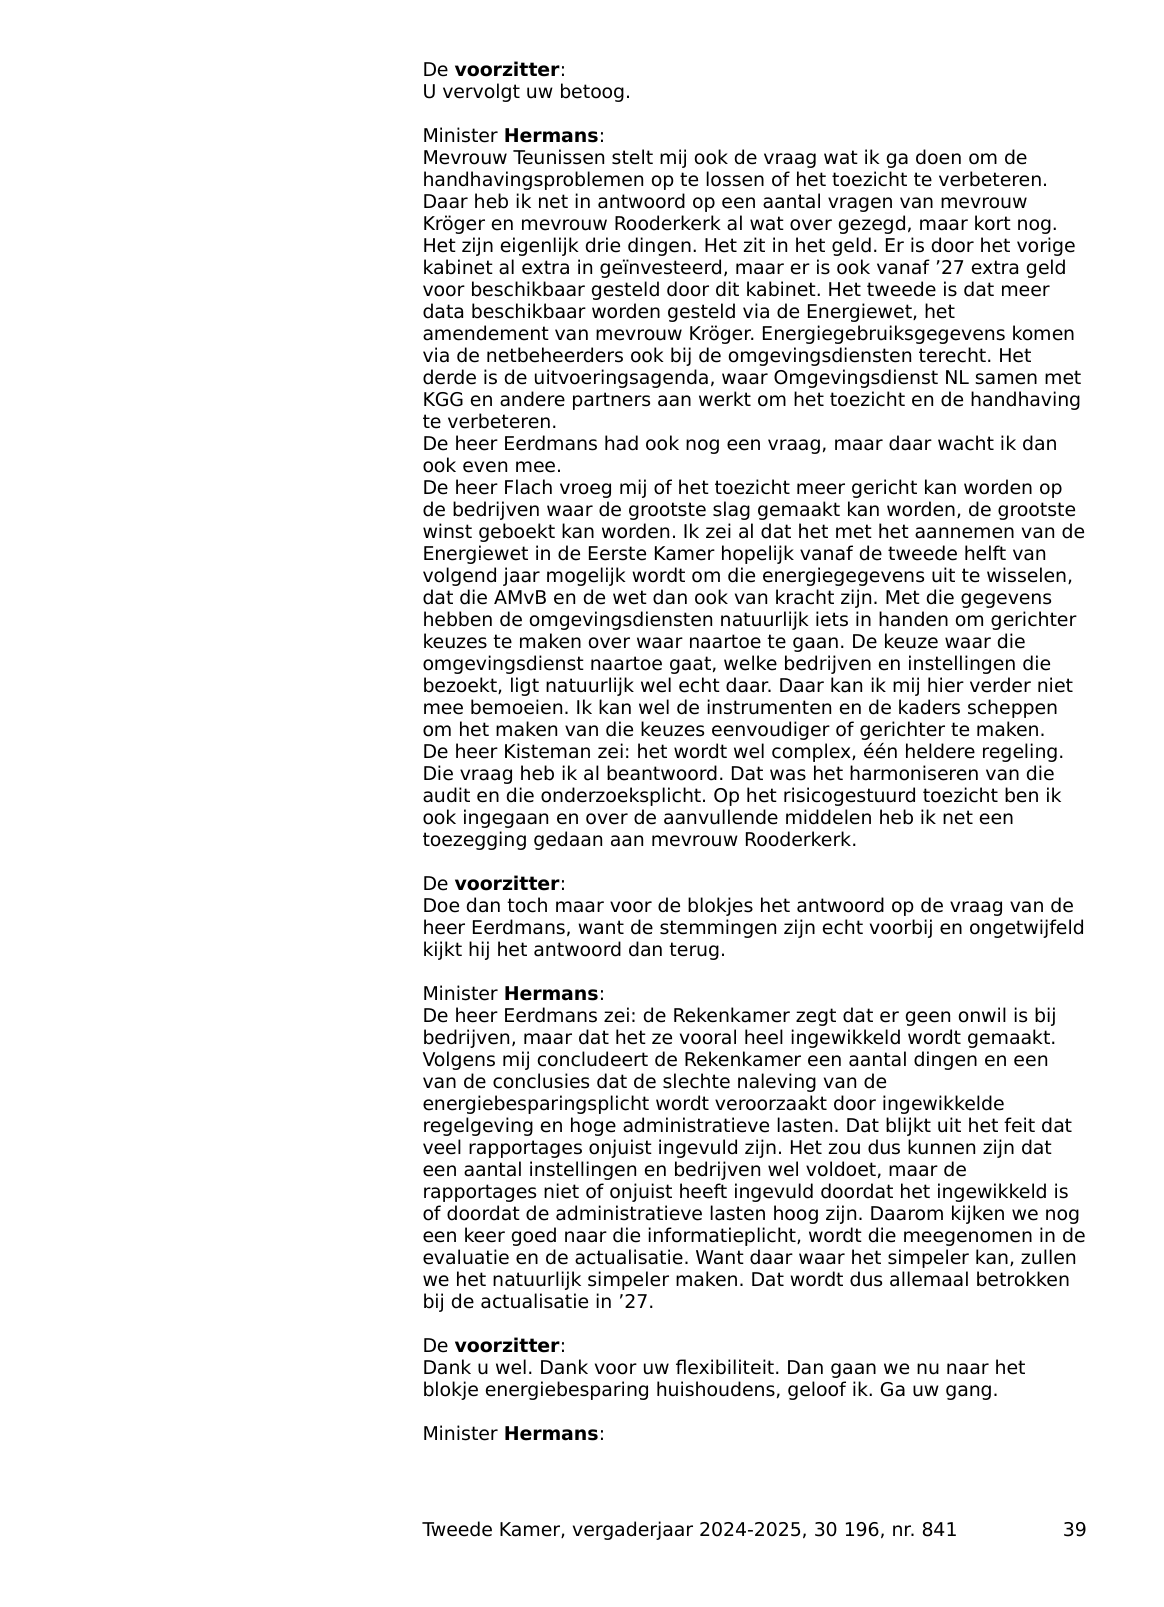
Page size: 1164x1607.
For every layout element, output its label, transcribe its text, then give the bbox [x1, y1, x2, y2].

text De voorzitter: [422, 1335, 1087, 1357]
text De voorzitter: [422, 59, 1087, 81]
text Minister Hermans: [422, 125, 1087, 147]
text Minister Hermans: [422, 983, 1087, 1005]
text U vervolgt uw betoog. [422, 81, 1087, 103]
text De heer Eerdmans had ook nog een vraag, maar daar wacht ik dan ook even mee. [422, 433, 1087, 477]
text De heer Kisteman zei: het wordt wel complex, één heldere regeling. Die vraag heb ik al beantwoord. Dat was het harmoniseren van die audit en die onderzoeksplicht. Op het risicogestuurd toezicht ben ik ook ingegaan en over de aanvullende middelen heb ik net een toezegging gedaan aan mevrouw Rooderkerk. [422, 741, 1087, 851]
text Mevrouw Teunissen stelt mij ook de vraag wat ik ga doen om de handhavingsproblemen op te lossen of het toezicht te verbeteren. Daar heb ik net in antwoord op een aantal vragen van mevrouw Kröger en mevrouw Rooderkerk al wat over gezegd, maar kort nog. Het zijn eigenlijk drie dingen. Het zit in het geld. Er is door het vorige kabinet al extra in geïnvesteerd, maar er is ook vanaf ’27 extra geld voor beschikbaar gesteld door dit kabinet. Het tweede is dat meer data beschikbaar worden gesteld via de Energiewet, het amendement van mevrouw Kröger. Energiegebruiksgegevens komen via de netbeheerders ook bij de omgevingsdiensten terecht. Het derde is de uitvoeringsagenda, waar Omgevingsdienst NL samen met KGG en andere partners aan werkt om het toezicht en de handhaving te verbeteren. [422, 147, 1087, 433]
text Minister Hermans: [422, 1423, 1087, 1445]
text De heer Eerdmans zei: de Rekenkamer zegt dat er geen onwil is bij bedrijven, maar dat het ze vooral heel ingewikkeld wordt gemaakt. Volgens mij concludeert de Rekenkamer een aantal dingen en een van de conclusies dat de slechte naleving van de energiebesparingsplicht wordt veroorzaakt door ingewikkelde regelgeving en hoge administratieve lasten. Dat blijkt uit het feit dat veel rapportages onjuist ingevuld zijn. Het zou dus kunnen zijn dat een aantal instellingen en bedrijven wel voldoet, maar de rapportages niet of onjuist heeft ingevuld doordat het ingewikkeld is of doordat de administratieve lasten hoog zijn. Daarom kijken we nog een keer goed naar die informatieplicht, wordt die meegenomen in de evaluatie en de actualisatie. Want daar waar het simpeler kan, zullen we het natuurlijk simpeler maken. Dat wordt dus allemaal betrokken bij de actualisatie in ’27. [422, 1005, 1087, 1312]
text De voorzitter: [422, 873, 1087, 895]
text De heer Flach vroeg mij of het toezicht meer gericht kan worden op de bedrijven waar de grootste slag gemaakt kan worden, de grootste winst geboekt kan worden. Ik zei al dat het met het aannemen van de Energiewet in de Eerste Kamer hopelijk vanaf de tweede helft van volgend jaar mogelijk wordt om die energiegegevens uit te wisselen, dat die AMvB en de wet dan ook van kracht zijn. Met die gegevens hebben de omgevingsdiensten natuurlijk iets in handen om gerichter keuzes te maken over waar naartoe te gaan. De keuze waar die omgevingsdienst naartoe gaat, welke bedrijven en instellingen die bezoekt, ligt natuurlijk wel echt daar. Daar kan ik mij hier verder niet mee bemoeien. Ik kan wel de instrumenten en de kaders scheppen om het maken van die keuzes eenvoudiger of gerichter te maken. [422, 477, 1087, 741]
text Doe dan toch maar voor de blokjes het antwoord op de vraag van de heer Eerdmans, want de stemmingen zijn echt voorbij en ongetwijfeld kijkt hij het antwoord dan terug. [422, 895, 1087, 961]
text Dank u wel. Dank voor uw flexibiliteit. Dan gaan we nu naar het blokje energiebesparing huishoudens, geloof ik. Ga uw gang. [422, 1357, 1087, 1401]
